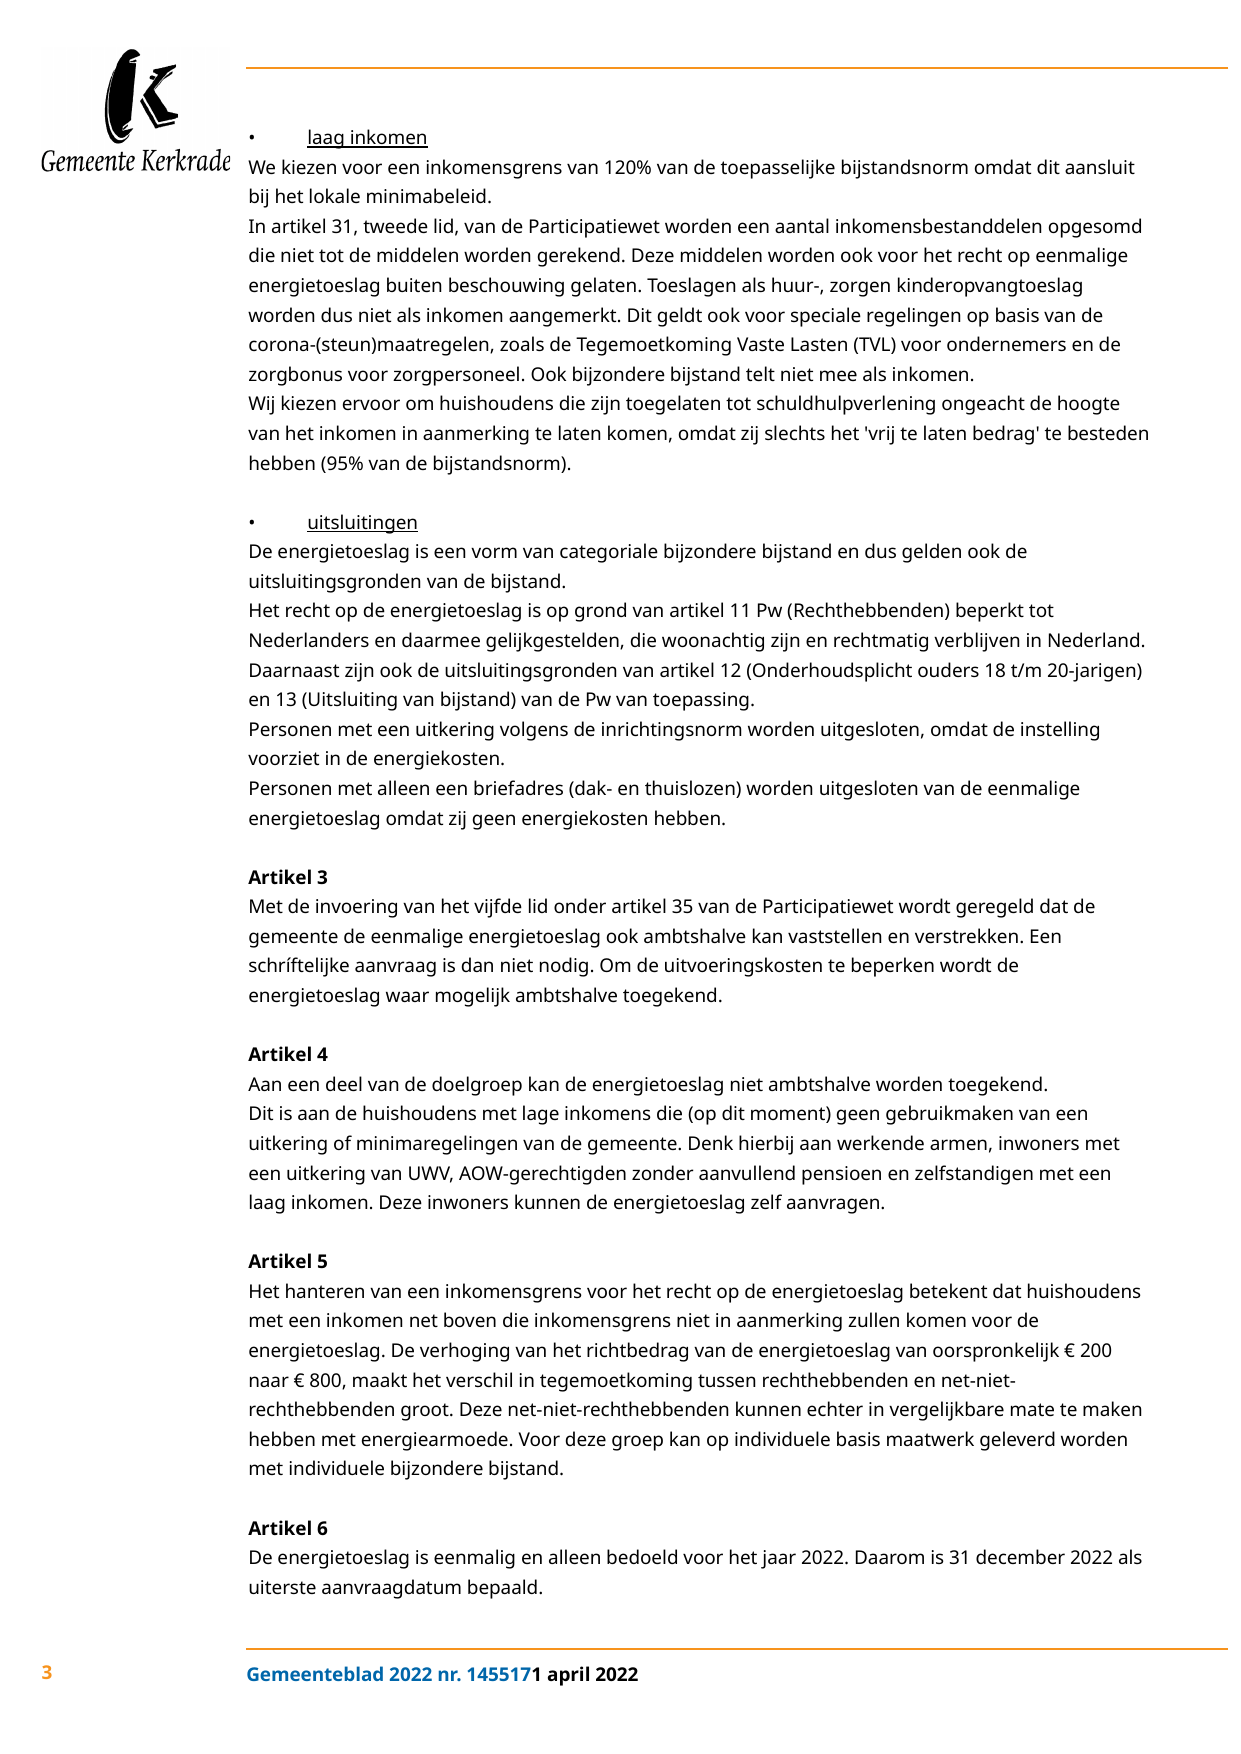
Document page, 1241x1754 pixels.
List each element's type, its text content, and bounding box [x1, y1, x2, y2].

text Personen met alleen een briefadres (dak- en thuislozen) worden uitgesloten van de eenmalige energietoeslag omdat zij geen energiekosten hebben. [248, 775, 1152, 831]
text Artikel 6 [248, 1515, 1152, 1541]
text Met de invoering van het vijfde lid onder artikel 35 van de Participatiewet wordt geregeld dat de gemeente de eenmalige energietoeslag ook ambtshalve kan vaststellen en verstrekken. Een schríftelijke aanvraag is dan niet nodig. Om de uitvoeringskosten te beperken wordt de energietoeslag waar mogelijk ambtshalve toegekend. [248, 893, 1152, 1008]
text Dit is aan de huishoudens met lage inkomens die (op dit moment) geen gebruikmaken van een uitkering of minimaregelingen van de gemeente. Denk hierbij aan werkende armen, inwoners met een uitkering van UWV, AOW-gerechtigden zonder aanvullend pensioen en zelfstandigen met een laag inkomen. Deze inwoners kunnen de energietoeslag zelf aanvragen. [248, 1101, 1152, 1215]
text Artikel 4 [248, 1041, 1152, 1067]
list laag inkomen [248, 124, 1152, 150]
text In artikel 31, tweede lid, van de Participatiewet worden een aantal inkomensbestanddelen opgesomd die niet tot de middelen worden gerekend. Deze middelen worden ook voor het recht op eenmalige energietoeslag buiten beschouwing gelaten. Toeslagen als huur-, zorgen kinderopvangtoeslag worden dus niet als inkomen aangemerkt. Dit geldt ook voor speciale regelingen op basis van de corona-(steun)maatregelen, zoals de Tegemoetkoming Vaste Lasten (TVL) voor ondernemers en de zorgbonus voor zorgpersoneel. Ook bijzondere bijstand telt niet mee als inkomen. [248, 213, 1152, 387]
text De energietoeslag is eenmalig en alleen bedoeld voor het jaar 2022. Daarom is 31 december 2022 als uiterste aanvraagdatum bepaald. [248, 1544, 1152, 1600]
text Aan een deel van de doelgroep kan de energietoeslag niet ambtshalve worden toegekend. [248, 1071, 1152, 1097]
list uitsluitingen [248, 509, 1152, 535]
text De energietoeslag is een vorm van categoriale bijzondere bijstand en dus gelden ook de uitsluitingsgronden van de bijstand. [248, 538, 1152, 594]
text Wij kiezen ervoor om huishoudens die zijn toegelaten tot schuldhulpverlening ongeacht de hoogte van het inkomen in aanmerking te laten komen, omdat zij slechts het 'vrij te laten bedrag' te besteden hebben (95% van de bijstandsnorm). [248, 391, 1152, 476]
text Personen met een uitkering volgens de inrichtingsnorm worden uitgesloten, omdat de instelling voorziet in de energiekosten. [248, 716, 1152, 771]
text Het recht op de energietoeslag is op grond van artikel 11 Pw (Rechthebbenden) beperkt tot Nederlanders en daarmee gelijkgestelden, die woonachtig zijn en rechtmatig verblijven in Nederland. Daarnaast zijn ook de uitsluitingsgronden van artikel 12 (Onderhoudsplicht ouders 18 t/m 20-jarigen) en 13 (Uitsluiting van bijstand) van de Pw van toepassing. [248, 598, 1152, 712]
text Artikel 5 [248, 1248, 1152, 1274]
text We kiezen voor een inkomensgrens van 120% van de toepasselijke bijstandsnorm omdat dit aansluit bij het lokale minimabeleid. [248, 154, 1152, 209]
picture [41, 47, 231, 172]
text Artikel 3 [248, 864, 1152, 890]
text Het hanteren van een inkomensgrens voor het recht op de energietoeslag betekent dat huishoudens met een inkomen net boven die inkomensgrens niet in aanmerking zullen komen voor de energietoeslag. De verhoging van het richtbedrag van de energietoeslag van oorspronkelijk € 200 naar € 800, maakt het verschil in tegemoetkoming tussen rechthebbenden en net-niet-rechthebbenden groot. Deze net-niet-rechthebbenden kunnen echter in vergelijkbare mate te maken hebben met energiearmoede. Voor deze groep kan op individuele basis maatwerk geleverd worden met individuele bijzondere bijstand. [248, 1278, 1152, 1481]
